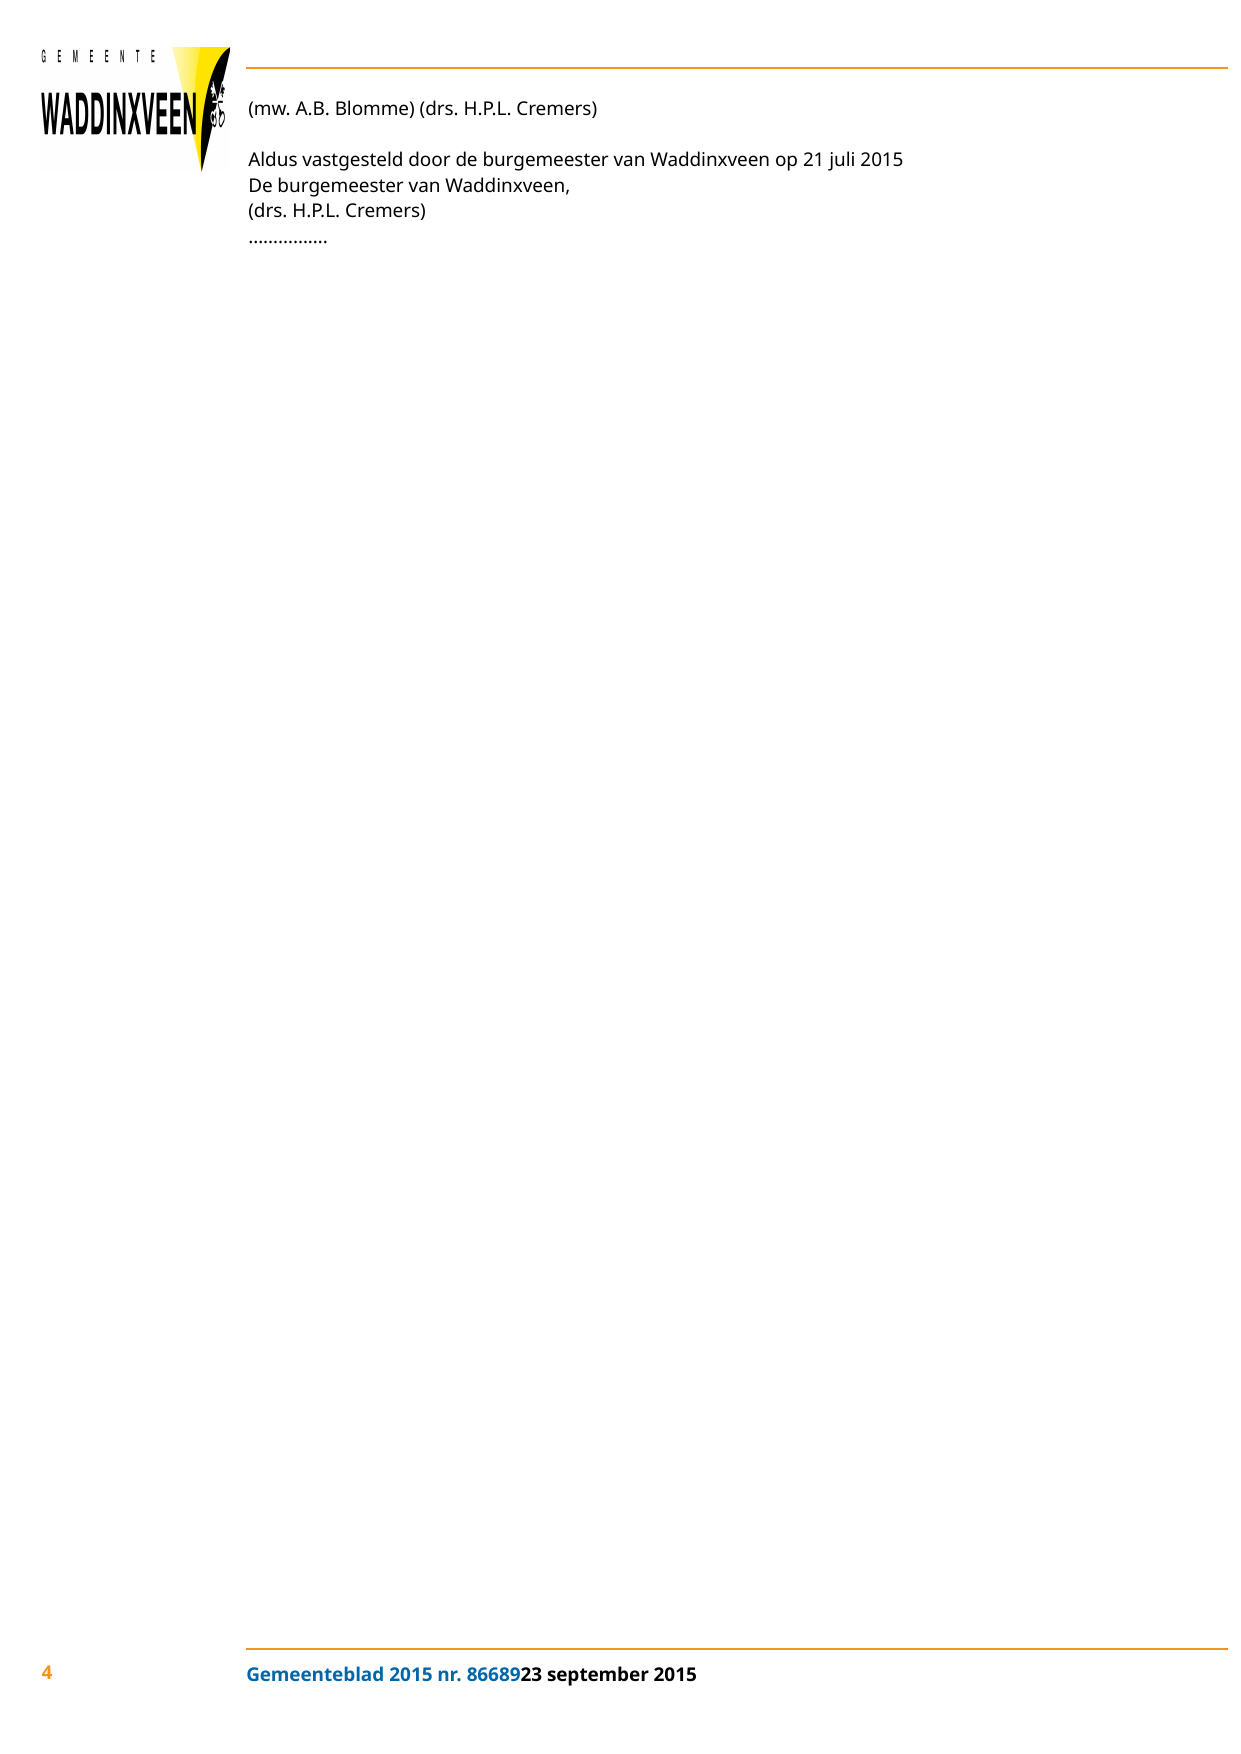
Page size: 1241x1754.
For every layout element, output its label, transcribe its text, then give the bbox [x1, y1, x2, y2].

picture [41, 47, 231, 172]
text (drs. H.P.L. Cremers) [248, 198, 1152, 223]
text ……………. [248, 223, 1152, 249]
text De burgemeester van Waddinxveen, [248, 172, 1152, 198]
text Aldus vastgesteld door de burgemeester van Waddinxveen op 21 juli 2015 [248, 146, 1152, 172]
text (mw. A.B. Blomme) (drs. H.P.L. Cremers) [248, 95, 1152, 121]
